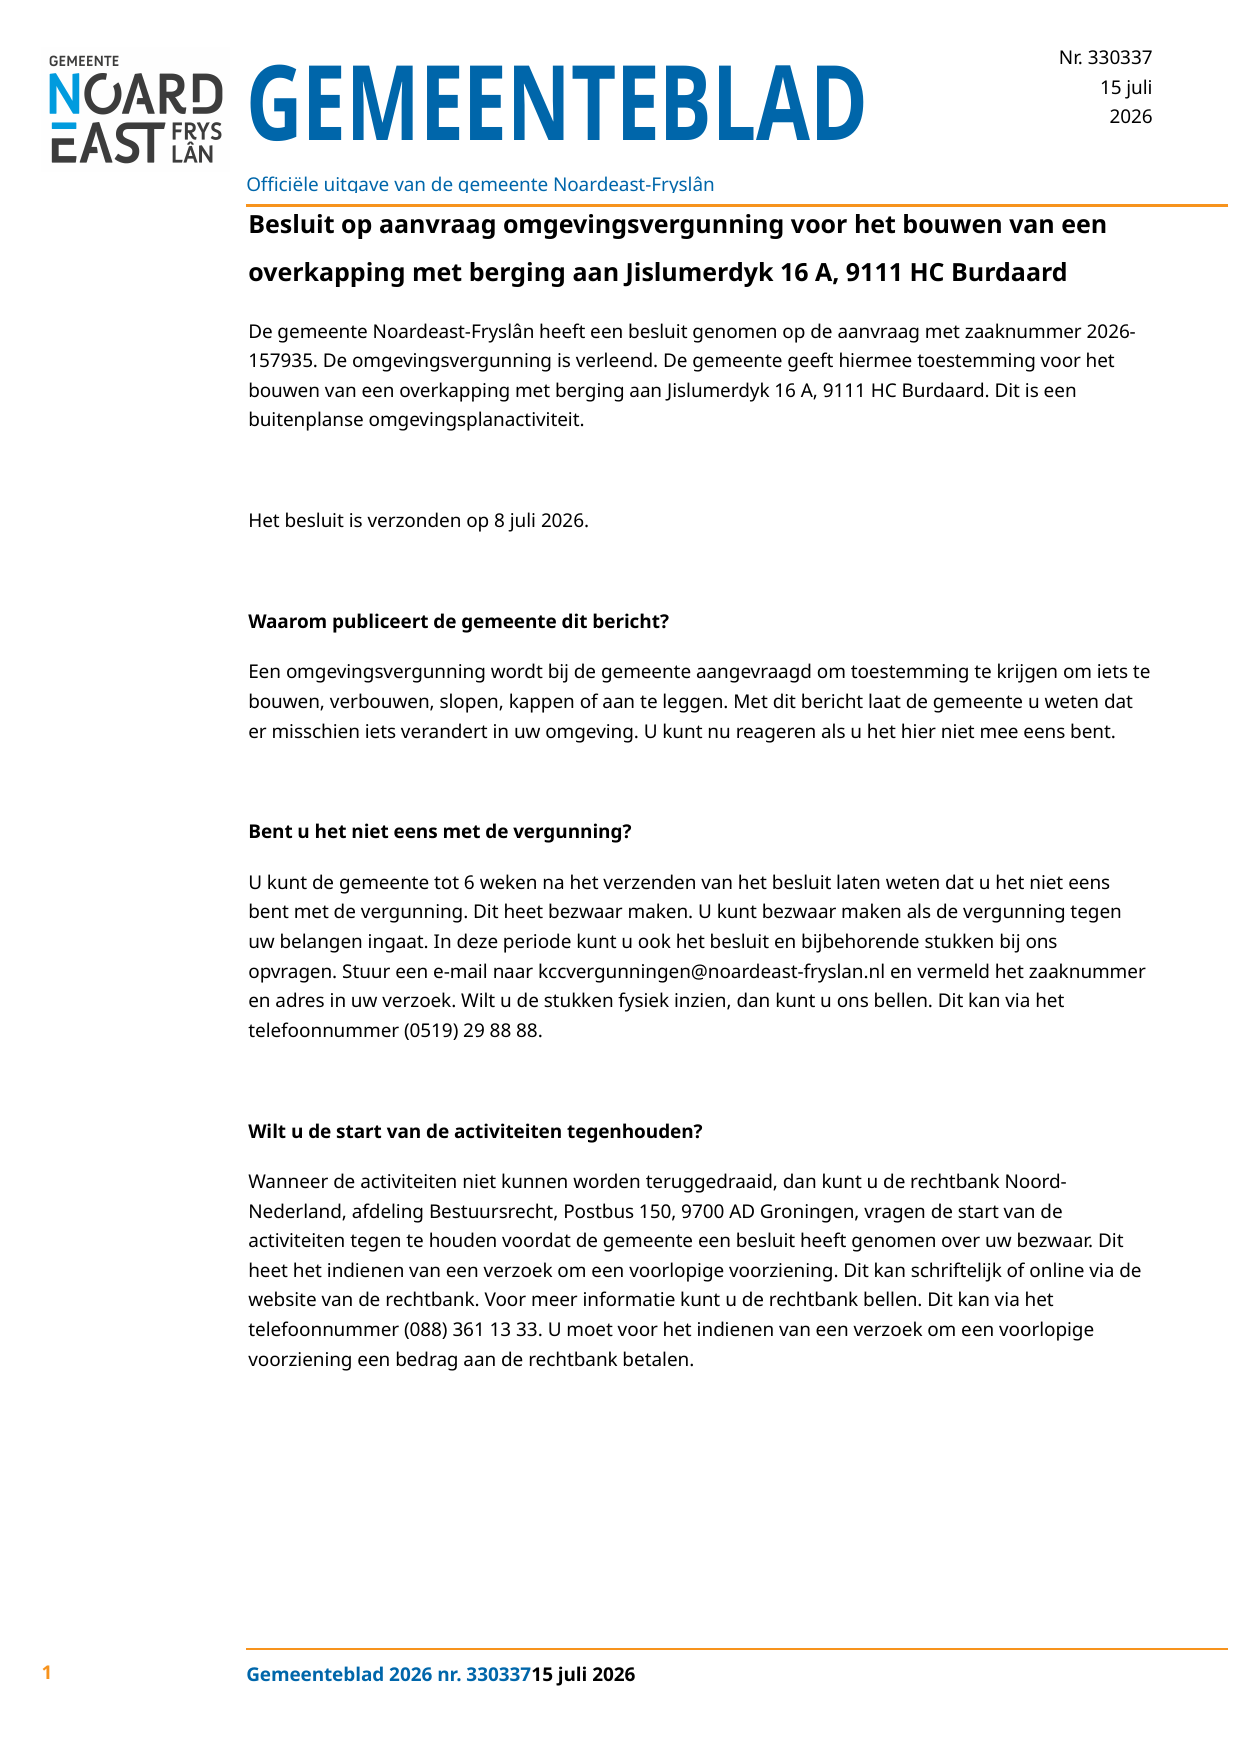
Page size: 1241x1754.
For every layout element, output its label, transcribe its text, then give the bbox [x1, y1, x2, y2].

text Een omgevingsvergunning wordt bij de gemeente aangevraagd om toestemming te krijgen om iets te bouwen, verbouwen, slopen, kappen of aan te leggen. Met dit bericht laat de gemeente u weten dat er misschien iets verandert in uw omgeving. U kunt nu reageren als u het hier niet mee eens bent. [248, 659, 1152, 744]
text Het besluit is verzonden op 8 juli 2026. [248, 507, 1152, 533]
text Bent u het niet eens met de vergunning? [248, 819, 1152, 844]
text U kunt de gemeente tot 6 weken na het verzenden van het besluit laten weten dat u het niet eens bent met de vergunning. Dit heet bezwaar maken. U kunt bezwaar maken als de vergunning tegen uw belangen ingaat. In deze periode kunt u ook het besluit en bijbehorende stukken bij ons opvragen. Stuur een e-mail naar kccvergunningen@noardeast-fryslan.nl en vermeld het zaaknummer en adres in uw verzoek. Wilt u de stukken fysiek inzien, dan kunt u ons bellen. Dit kan via het telefoonnummer (0519) 29 88 88. [248, 869, 1152, 1043]
text De gemeente Noardeast-Fryslân heeft een besluit genomen op de aanvraag met zaaknummer 2026-157935. De omgevingsvergunning is verleend. De gemeente geeft hiermee toestemming voor het bouwen van een overkapping met berging aan Jislumerdyk 16 A, 9111 HC Burdaard. Dit is een buitenplanse omgevingsplanactiviteit. [248, 318, 1152, 432]
text Wilt u de start van de activiteiten tegenhouden? [248, 1118, 1152, 1144]
text Besluit op aanvraag omgevingsvergunning voor het bouwen van een overkapping met berging aan Jislumerdyk 16 A, 9111 HC Burdaard [248, 207, 1152, 288]
text Wanneer de activiteiten niet kunnen worden teruggedraaid, dan kunt u de rechtbank Noord-Nederland, afdeling Bestuursrecht, Postbus 150, 9700 AD Groningen, vragen de start van de activiteiten tegen te houden voordat de gemeente een besluit heeft genomen over uw bezwaar. Dit heet het indienen van een verzoek om een voorlopige voorziening. Dit kan schriftelijk of online via de website van de rechtbank. Voor meer informatie kunt u de rechtbank bellen. Dit kan via het telefoonnummer (088) 361 13 33. U moet voor het indienen van een verzoek om een voorlopige voorziening een bedrag aan de rechtbank betalen. [248, 1168, 1152, 1372]
text Waarom publiceert de gemeente dit bericht? [248, 608, 1152, 634]
picture [41, 47, 231, 172]
